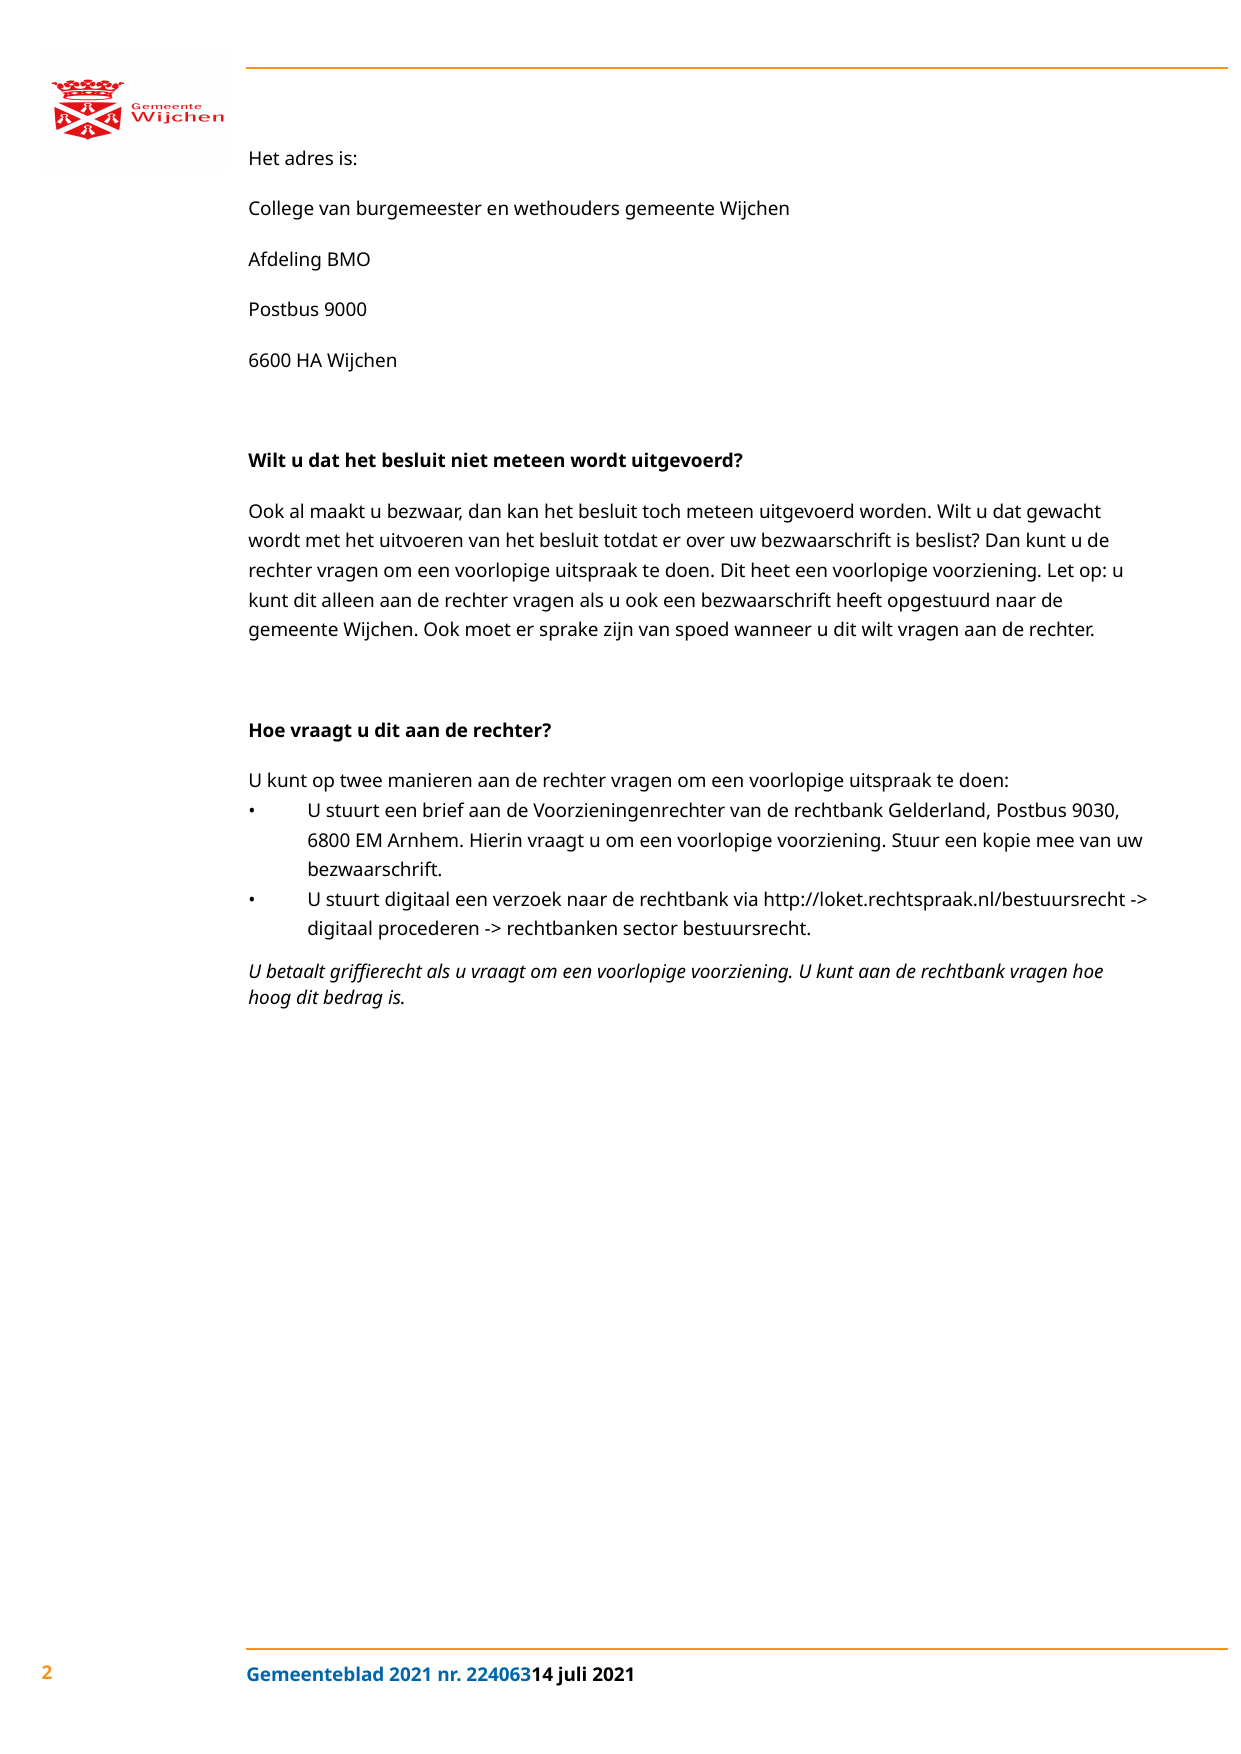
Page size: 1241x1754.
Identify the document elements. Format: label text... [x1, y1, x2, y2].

text Hoe vraagt u dit aan de rechter? [248, 717, 1152, 743]
text Het adres is: [248, 145, 1152, 171]
text 6600 HA Wijchen [248, 347, 1152, 373]
text U betaalt griffierecht als u vraagt om een voorlopige voorziening. U kunt aan de rechtbank vragen hoe hoog dit bedrag is. [248, 959, 1152, 1010]
text College van burgemeester en wethouders gemeente Wijchen [248, 196, 1152, 221]
text Ook al maakt u bezwaar, dan kan het besluit toch meteen uitgevoerd worden. Wilt u dat gewacht wordt met het uitvoeren van het besluit totdat er over uw bezwaarschrift is beslist? Dan kunt u de rechter vragen om een voorlopige uitspraak te doen. Dit heet een voorlopige voorziening. Let op: u kunt dit alleen aan de rechter vragen als u ook een bezwaarschrift heeft opgestuurd naar de gemeente Wijchen. Ook moet er sprake zijn van spoed wanneer u dit wilt vragen aan de rechter. [248, 498, 1152, 642]
text U kunt op twee manieren aan de rechter vragen om een voorlopige uitspraak te doen: [248, 768, 1152, 793]
picture [41, 47, 231, 172]
list U stuurt digitaal een verzoek naar de rechtbank via http://loket.rechtspraak.nl/bestuursrecht -> digitaal procederen -> rechtbanken sector bestuursrecht. [248, 886, 1152, 941]
list U stuurt een brief aan de Voorzieningenrechter van de rechtbank Gelderland, Postbus 9030, 6800 EM Arnhem. Hierin vraagt u om een voorlopige voorziening. Stuur een kopie mee van uw bezwaarschrift. [248, 797, 1152, 882]
text Postbus 9000 [248, 296, 1152, 322]
text Wilt u dat het besluit niet meteen wordt uitgevoerd? [248, 448, 1152, 473]
text Afdeling BMO [248, 246, 1152, 272]
